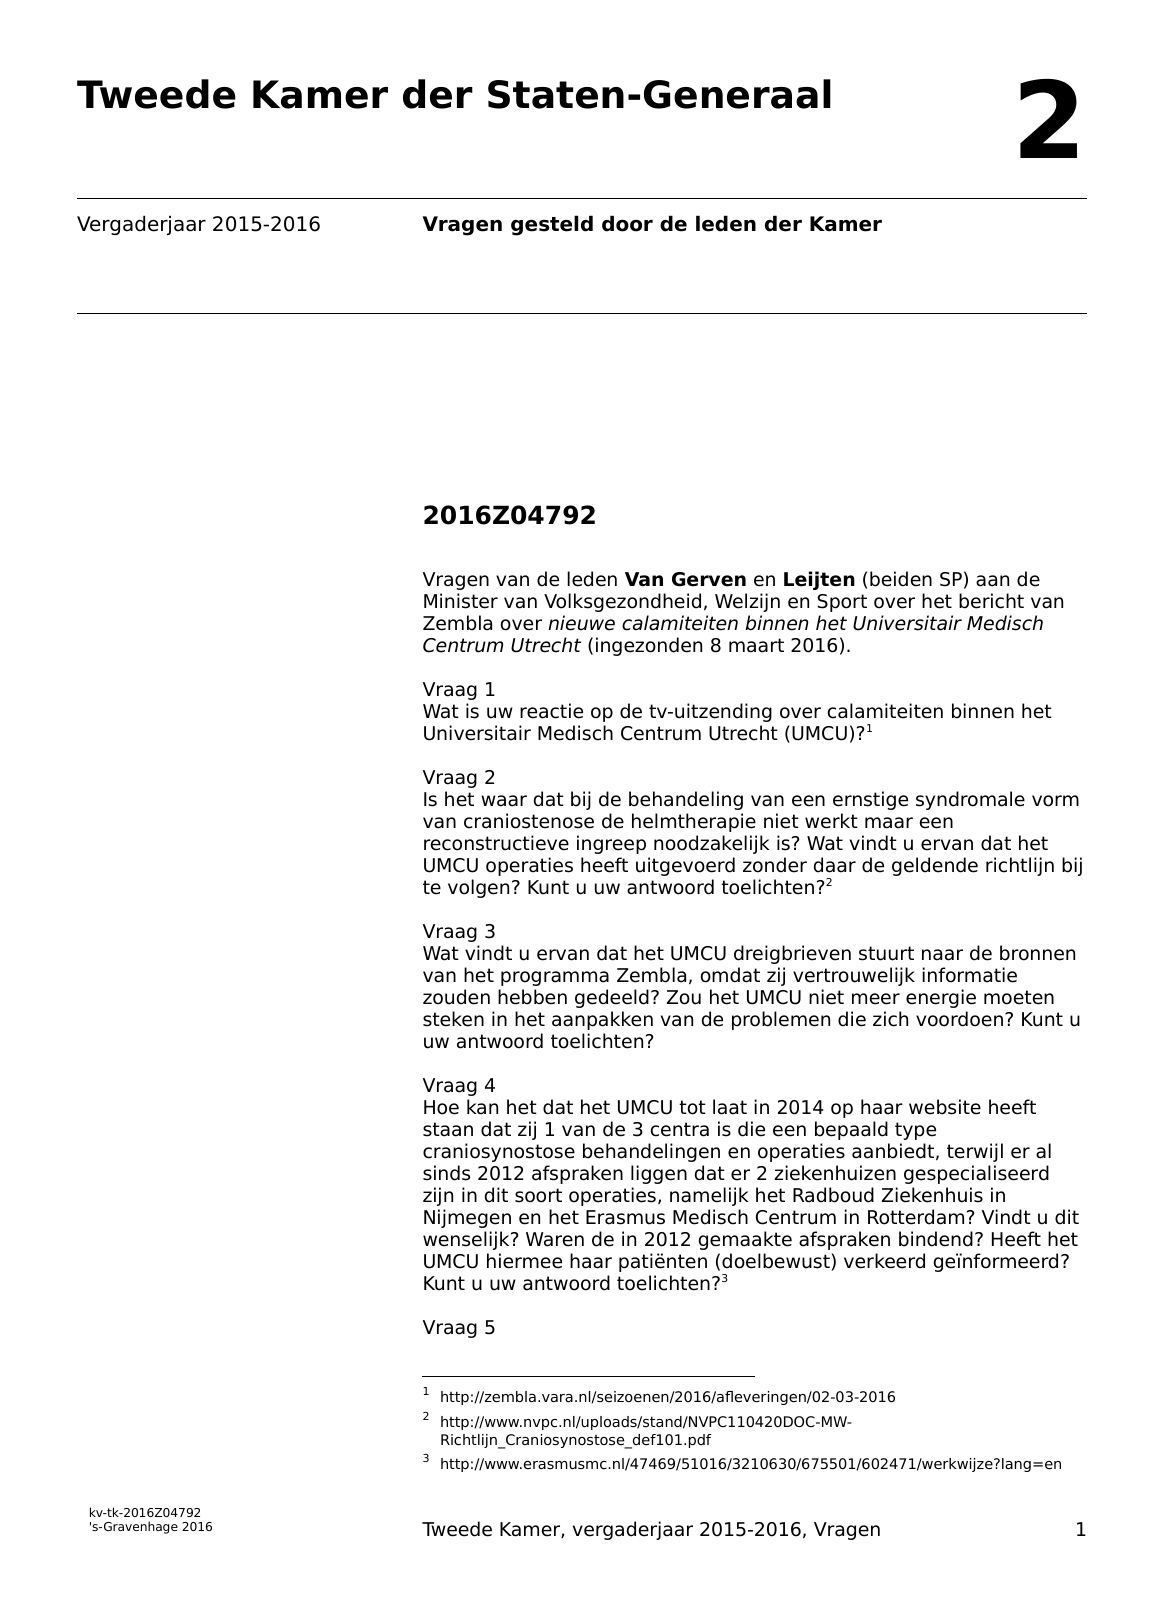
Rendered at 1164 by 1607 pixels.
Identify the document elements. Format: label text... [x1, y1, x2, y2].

text Hoe kan het dat het UMCU tot laat in 2014 op haar website heeft staan dat zij 1 van de 3 centra is die een bepaald type craniosynostose behandelingen en operaties aanbiedt, terwijl er al sinds 2012 afspraken liggen dat er 2 ziekenhuizen gespecialiseerd zijn in dit soort operaties, namelijk het Radboud Ziekenhuis in Nijmegen en het Erasmus Medisch Centrum in Rotterdam? Vindt u dit wenselijk? Waren de in 2012 gemaakte afspraken bindend? Heeft het UMCU hiermee haar patiënten (doelbewust) verkeerd geïnformeerd? Kunt u uw antwoord toelichten? [422, 1097, 1087, 1295]
text Vraag 5 [422, 1317, 1087, 1339]
text Vragen van de leden Van Gerven en Leijten (beiden SP) aan de Minister van Volksgezondheid, Welzijn en Sport over het bericht van Zembla over nieuwe calamiteiten binnen het Universitair Medisch Centrum Utrecht (ingezonden 8 maart 2016). [422, 569, 1087, 657]
table_cell Vragen gesteld door de leden der Kamer [422, 199, 1087, 313]
text kv-tk-2016Z04792 [88, 1506, 323, 1520]
text Vraag 3 [422, 921, 1087, 943]
text Vraag 4 [422, 1075, 1087, 1097]
text Wat vindt u ervan dat het UMCU dreigbrieven stuurt naar de bronnen van het programma Zembla, omdat zij vertrouwelijk informatie zouden hebben gedeeld? Zou het UMCU niet meer energie moeten steken in het aanpakken van de problemen die zich voordoen? Kunt u uw antwoord toelichten? [422, 943, 1087, 1053]
text Is het waar dat bij de behandeling van een ernstige syndromale vorm van craniostenose de helmtherapie niet werkt maar een reconstructieve ingreep noodzakelijk is? Wat vindt u ervan dat het UMCU operaties heeft uitgevoerd zonder daar de geldende richtlijn bij te volgen? Kunt u uw antwoord toelichten? [422, 789, 1087, 899]
text http://zembla.vara.nl/seizoenen/2016/afleveringen/02-03-2016 [422, 1385, 1087, 1407]
text Wat is uw reactie op de tv-uitzending over calamiteiten binnen het Universitair Medisch Centrum Utrecht (UMCU)? [422, 701, 1087, 745]
text Vraag 1 [422, 679, 1087, 701]
text http://www.nvpc.nl/uploads/stand/NVPC110420DOC-MW-Richtlijn_Craniosynostose_def101.pdf [422, 1410, 1087, 1449]
text Vraag 2 [422, 767, 1087, 789]
table_cell Vergaderjaar 2015-2016 [77, 199, 422, 313]
text http://www.erasmusmc.nl/47469/51016/3210630/675501/602471/werkwijze?lang=en [422, 1452, 1087, 1474]
table_header 2 [886, 59, 1087, 198]
text 2016Z04792 [422, 501, 1087, 531]
text 's-Gravenhage 2016 [88, 1520, 323, 1534]
table_header Tweede Kamer der Staten-Generaal [77, 59, 886, 198]
